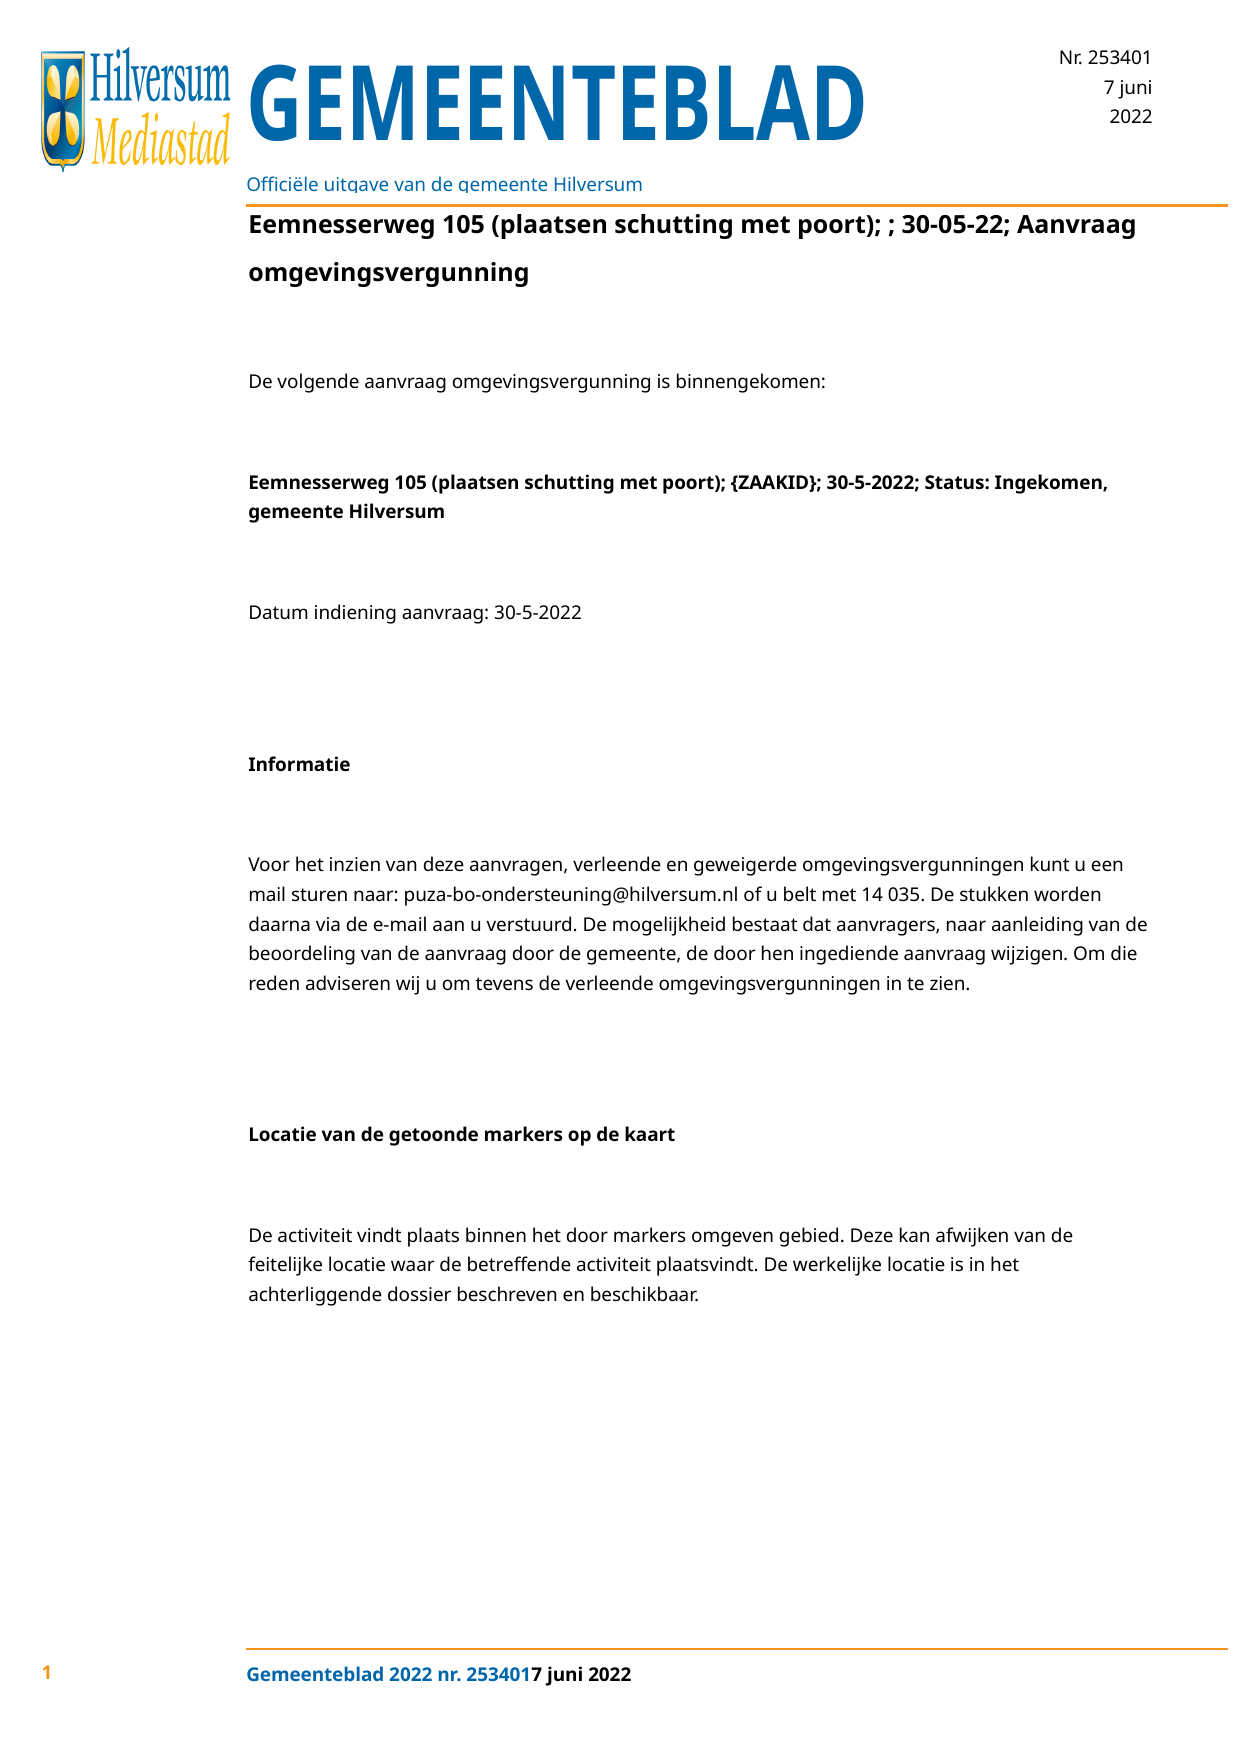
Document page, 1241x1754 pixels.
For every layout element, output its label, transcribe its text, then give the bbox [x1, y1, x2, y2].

text Eemnesserweg 105 (plaatsen schutting met poort); ; 30-05-22; Aanvraag omgevingsvergunning [248, 207, 1152, 288]
text Eemnesserweg 105 (plaatsen schutting met poort); {ZAAKID}; 30-5-2022; Status: Ingekomen, gemeente Hilversum [248, 469, 1152, 524]
text Voor het inzien van deze aanvragen, verleende en geweigerde omgevingsvergunningen kunt u een mail sturen naar: puza-bo-ondersteuning@hilversum.nl of u belt met 14 035. De stukken worden daarna via de e-mail aan u verstuurd. De mogelijkheid bestaat dat aanvragers, naar aanleiding van de beoordeling van de aanvraag door de gemeente, de door hen ingediende aanvraag wijzigen. Om die reden adviseren wij u om tevens de verleende omgevingsvergunningen in te zien. [248, 852, 1152, 996]
text De volgende aanvraag omgevingsvergunning is binnengekomen: [248, 368, 1152, 394]
text Datum indiening aanvraag: 30-5-2022 [248, 599, 1152, 625]
text Locatie van de getoonde markers op de kaart [248, 1121, 1152, 1147]
text Informatie [248, 751, 1152, 777]
picture [41, 47, 231, 172]
text De activiteit vindt plaats binnen het door markers omgeven gebied. Deze kan afwijken van de feitelijke locatie waar de betreffende activiteit plaatsvindt. De werkelijke locatie is in het achterliggende dossier beschreven en beschikbaar. [248, 1222, 1152, 1307]
